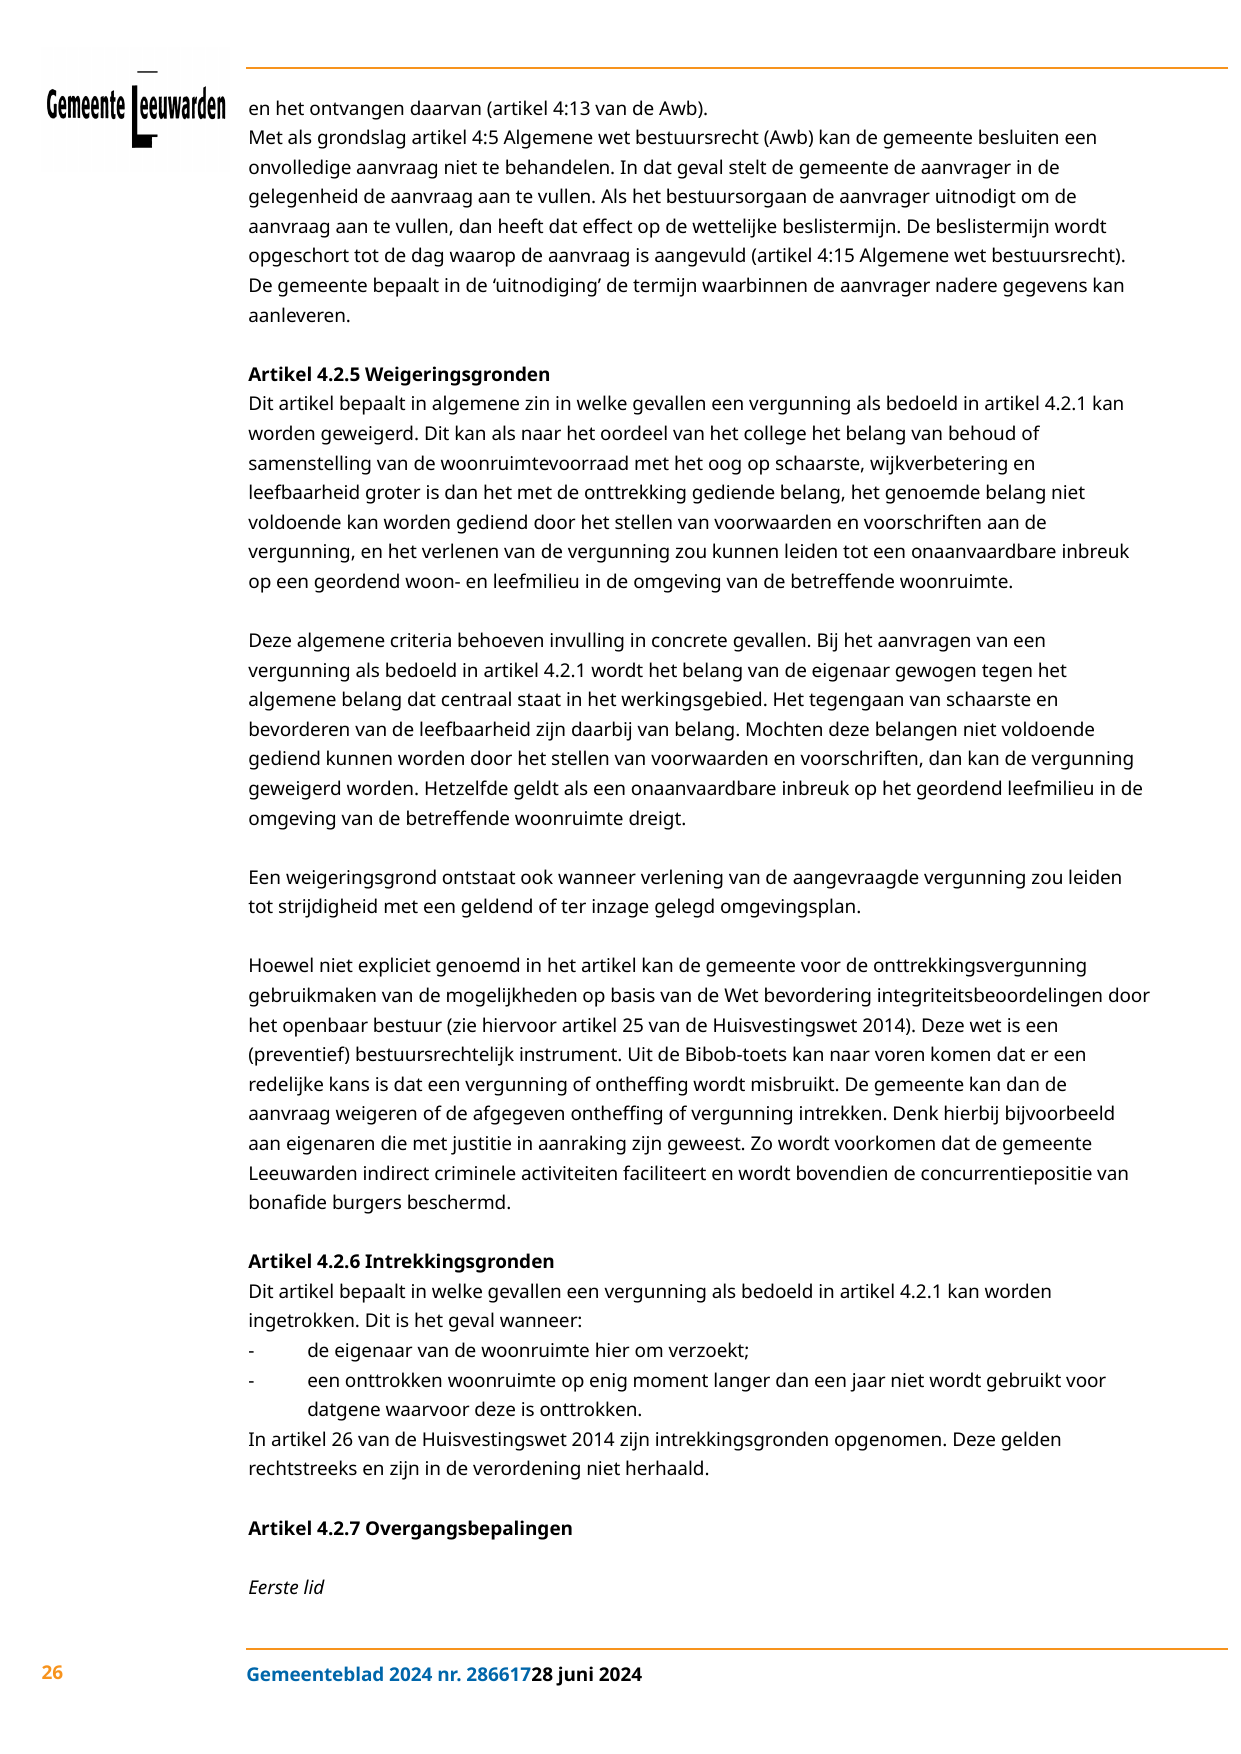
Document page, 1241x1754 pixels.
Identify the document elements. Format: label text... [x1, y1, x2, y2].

text Dit artikel bepaalt in welke gevallen een vergunning als bedoeld in artikel 4.2.1 kan worden ingetrokken. Dit is het geval wanneer: [248, 1278, 1152, 1333]
picture [41, 47, 231, 172]
list de eigenaar van de woonruimte hier om verzoekt; [248, 1337, 1152, 1363]
text Eerste lid [248, 1574, 1152, 1600]
text Hoewel niet expliciet genoemd in het artikel kan de gemeente voor de onttrekkingsvergunning gebruikmaken van de mogelijkheden op basis van de Wet bevordering integriteitsbeoordelingen door het openbaar bestuur (zie hiervoor artikel 25 van de Huisvestingswet 2014). Deze wet is een (preventief) bestuursrechtelijk instrument. Uit de Bibob-toets kan naar voren komen dat er een redelijke kans is dat een vergunning of ontheffing wordt misbruikt. De gemeente kan dan de aanvraag weigeren of de afgegeven ontheffing of vergunning intrekken. Denk hierbij bijvoorbeeld aan eigenaren die met justitie in aanraking zijn geweest. Zo wordt voorkomen dat de gemeente Leeuwarden indirect criminele activiteiten faciliteert en wordt bovendien de concurrentiepositie van bonafide burgers beschermd. [248, 953, 1152, 1215]
text en het ontvangen daarvan (artikel 4:13 van de Awb). [248, 95, 1152, 121]
list een onttrokken woonruimte op enig moment langer dan een jaar niet wordt gebruikt voor datgene waarvoor deze is onttrokken. [248, 1367, 1152, 1422]
text Met als grondslag artikel 4:5 Algemene wet bestuursrecht (Awb) kan de gemeente besluiten een onvolledige aanvraag niet te behandelen. In dat geval stelt de gemeente de aanvrager in de gelegenheid de aanvraag aan te vullen. Als het bestuursorgaan de aanvrager uitnodigt om de aanvraag aan te vullen, dan heeft dat effect op de wettelijke beslistermijn. De beslistermijn wordt opgeschort tot de dag waarop de aanvraag is aangevuld (artikel 4:15 Algemene wet bestuursrecht). De gemeente bepaalt in de ‘uitnodiging’ de termijn waarbinnen de aanvrager nadere gegevens kan aanleveren. [248, 124, 1152, 328]
text Een weigeringsgrond ontstaat ook wanneer verlening van de aangevraagde vergunning zou leiden tot strijdigheid met een geldend of ter inzage gelegd omgevingsplan. [248, 864, 1152, 919]
text Artikel 4.2.7 Overgangsbepalingen [248, 1515, 1152, 1541]
text Dit artikel bepaalt in algemene zin in welke gevallen een vergunning als bedoeld in artikel 4.2.1 kan worden geweigerd. Dit kan als naar het oordeel van het college het belang van behoud of samenstelling van de woonruimtevoorraad met het oog op schaarste, wijkverbetering en leefbaarheid groter is dan het met de onttrekking gediende belang, het genoemde belang niet voldoende kan worden gediend door het stellen van voorwaarden en voorschriften aan de vergunning, en het verlenen van de vergunning zou kunnen leiden tot een onaanvaardbare inbreuk op een geordend woon- en leefmilieu in de omgeving van de betreffende woonruimte. [248, 391, 1152, 594]
text Deze algemene criteria behoeven invulling in concrete gevallen. Bij het aanvragen van een vergunning als bedoeld in artikel 4.2.1 wordt het belang van de eigenaar gewogen tegen het algemene belang dat centraal staat in het werkingsgebied. Het tegengaan van schaarste en bevorderen van de leefbaarheid zijn daarbij van belang. Mochten deze belangen niet voldoende gediend kunnen worden door het stellen van voorwaarden en voorschriften, dan kan de vergunning geweigerd worden. Hetzelfde geldt als een onaanvaardbare inbreuk op het geordend leefmilieu in de omgeving van de betreffende woonruimte dreigt. [248, 627, 1152, 831]
text Artikel 4.2.6 Intrekkingsgronden [248, 1248, 1152, 1274]
text Artikel 4.2.5 Weigeringsgronden [248, 361, 1152, 387]
text In artikel 26 van de Huisvestingswet 2014 zijn intrekkingsgronden opgenomen. Deze gelden rechtstreeks en zijn in de verordening niet herhaald. [248, 1426, 1152, 1481]
